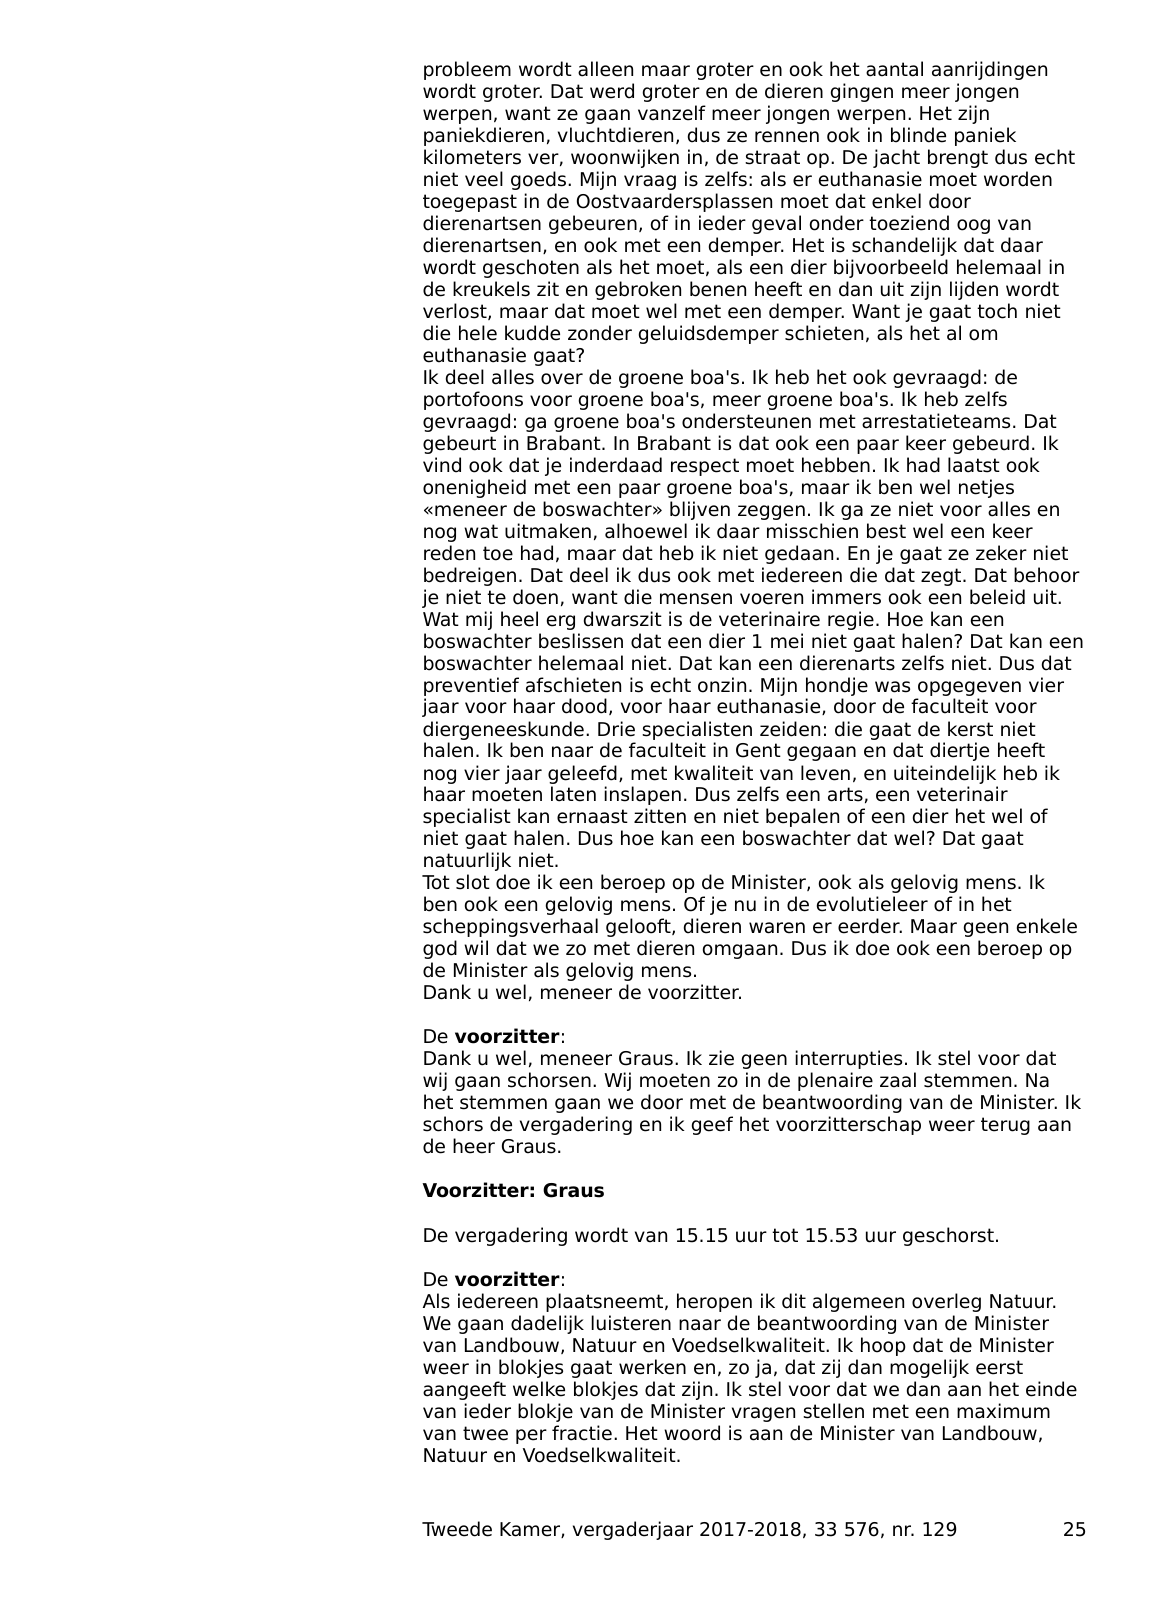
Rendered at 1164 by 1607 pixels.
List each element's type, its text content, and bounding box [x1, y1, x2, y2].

text Tot slot doe ik een beroep op de Minister, ook als gelovig mens. Ik ben ook een gelovig mens. Of je nu in de evolutieleer of in het scheppingsverhaal gelooft, dieren waren er eerder. Maar geen enkele god wil dat we zo met dieren omgaan. Dus ik doe ook een beroep op de Minister als gelovig mens. [422, 872, 1087, 982]
text Dank u wel, meneer Graus. Ik zie geen interrupties. Ik stel voor dat wij gaan schorsen. Wij moeten zo in de plenaire zaal stemmen. Na het stemmen gaan we door met de beantwoording van de Minister. Ik schors de vergadering en ik geef het voorzitterschap weer terug aan de heer Graus. [422, 1048, 1087, 1158]
text Ik deel alles over de groene boa's. Ik heb het ook gevraagd: de portofoons voor groene boa's, meer groene boa's. Ik heb zelfs gevraagd: ga groene boa's ondersteunen met arrestatieteams. Dat gebeurt in Brabant. In Brabant is dat ook een paar keer gebeurd. Ik vind ook dat je inderdaad respect moet hebben. Ik had laatst ook onenigheid met een paar groene boa's, maar ik ben wel netjes «meneer de boswachter» blijven zeggen. Ik ga ze niet voor alles en nog wat uitmaken, alhoewel ik daar misschien best wel een keer reden toe had, maar dat heb ik niet gedaan. En je gaat ze zeker niet bedreigen. Dat deel ik dus ook met iedereen die dat zegt. Dat behoor je niet te doen, want die mensen voeren immers ook een beleid uit. [422, 367, 1087, 608]
text Als iedereen plaatsneemt, heropen ik dit algemeen overleg Natuur. We gaan dadelijk luisteren naar de beantwoording van de Minister van Landbouw, Natuur en Voedselkwaliteit. Ik hoop dat de Minister weer in blokjes gaat werken en, zo ja, dat zij dan mogelijk eerst aangeeft welke blokjes dat zijn. Ik stel voor dat we dan aan het einde van ieder blokje van de Minister vragen stellen met een maximum van twee per fractie. Het woord is aan de Minister van Landbouw, Natuur en Voedselkwaliteit. [422, 1291, 1087, 1467]
text Wat mij heel erg dwarszit is de veterinaire regie. Hoe kan een boswachter beslissen dat een dier 1 mei niet gaat halen? Dat kan een boswachter helemaal niet. Dat kan een dierenarts zelfs niet. Dus dat preventief afschieten is echt onzin. Mijn hondje was opgegeven vier jaar voor haar dood, voor haar euthanasie, door de faculteit voor diergeneeskunde. Drie specialisten zeiden: die gaat de kerst niet halen. Ik ben naar de faculteit in Gent gegaan en dat diertje heeft nog vier jaar geleefd, met kwaliteit van leven, en uiteindelijk heb ik haar moeten laten inslapen. Dus zelfs een arts, een veterinair specialist kan ernaast zitten en niet bepalen of een dier het wel of niet gaat halen. Dus hoe kan een boswachter dat wel? Dat gaat natuurlijk niet. [422, 608, 1087, 872]
text probleem wordt alleen maar groter en ook het aantal aanrijdingen wordt groter. Dat werd groter en de dieren gingen meer jongen werpen, want ze gaan vanzelf meer jongen werpen. Het zijn paniekdieren, vluchtdieren, dus ze rennen ook in blinde paniek kilometers ver, woonwijken in, de straat op. De jacht brengt dus echt niet veel goeds. Mijn vraag is zelfs: als er euthanasie moet worden toegepast in de Oostvaardersplassen moet dat enkel door dierenartsen gebeuren, of in ieder geval onder toeziend oog van dierenartsen, en ook met een demper. Het is schandelijk dat daar wordt geschoten als het moet, als een dier bijvoorbeeld helemaal in de kreukels zit en gebroken benen heeft en dan uit zijn lijden wordt verlost, maar dat moet wel met een demper. Want je gaat toch niet die hele kudde zonder geluidsdemper schieten, als het al om euthanasie gaat? [422, 59, 1087, 367]
text De vergadering wordt van 15.15 uur tot 15.53 uur geschorst. [422, 1224, 1087, 1247]
text Dank u wel, meneer de voorzitter. [422, 982, 1087, 1004]
subtitle Voorzitter: Graus [422, 1180, 1087, 1202]
text De voorzitter: [422, 1269, 1087, 1291]
text De voorzitter: [422, 1026, 1087, 1048]
